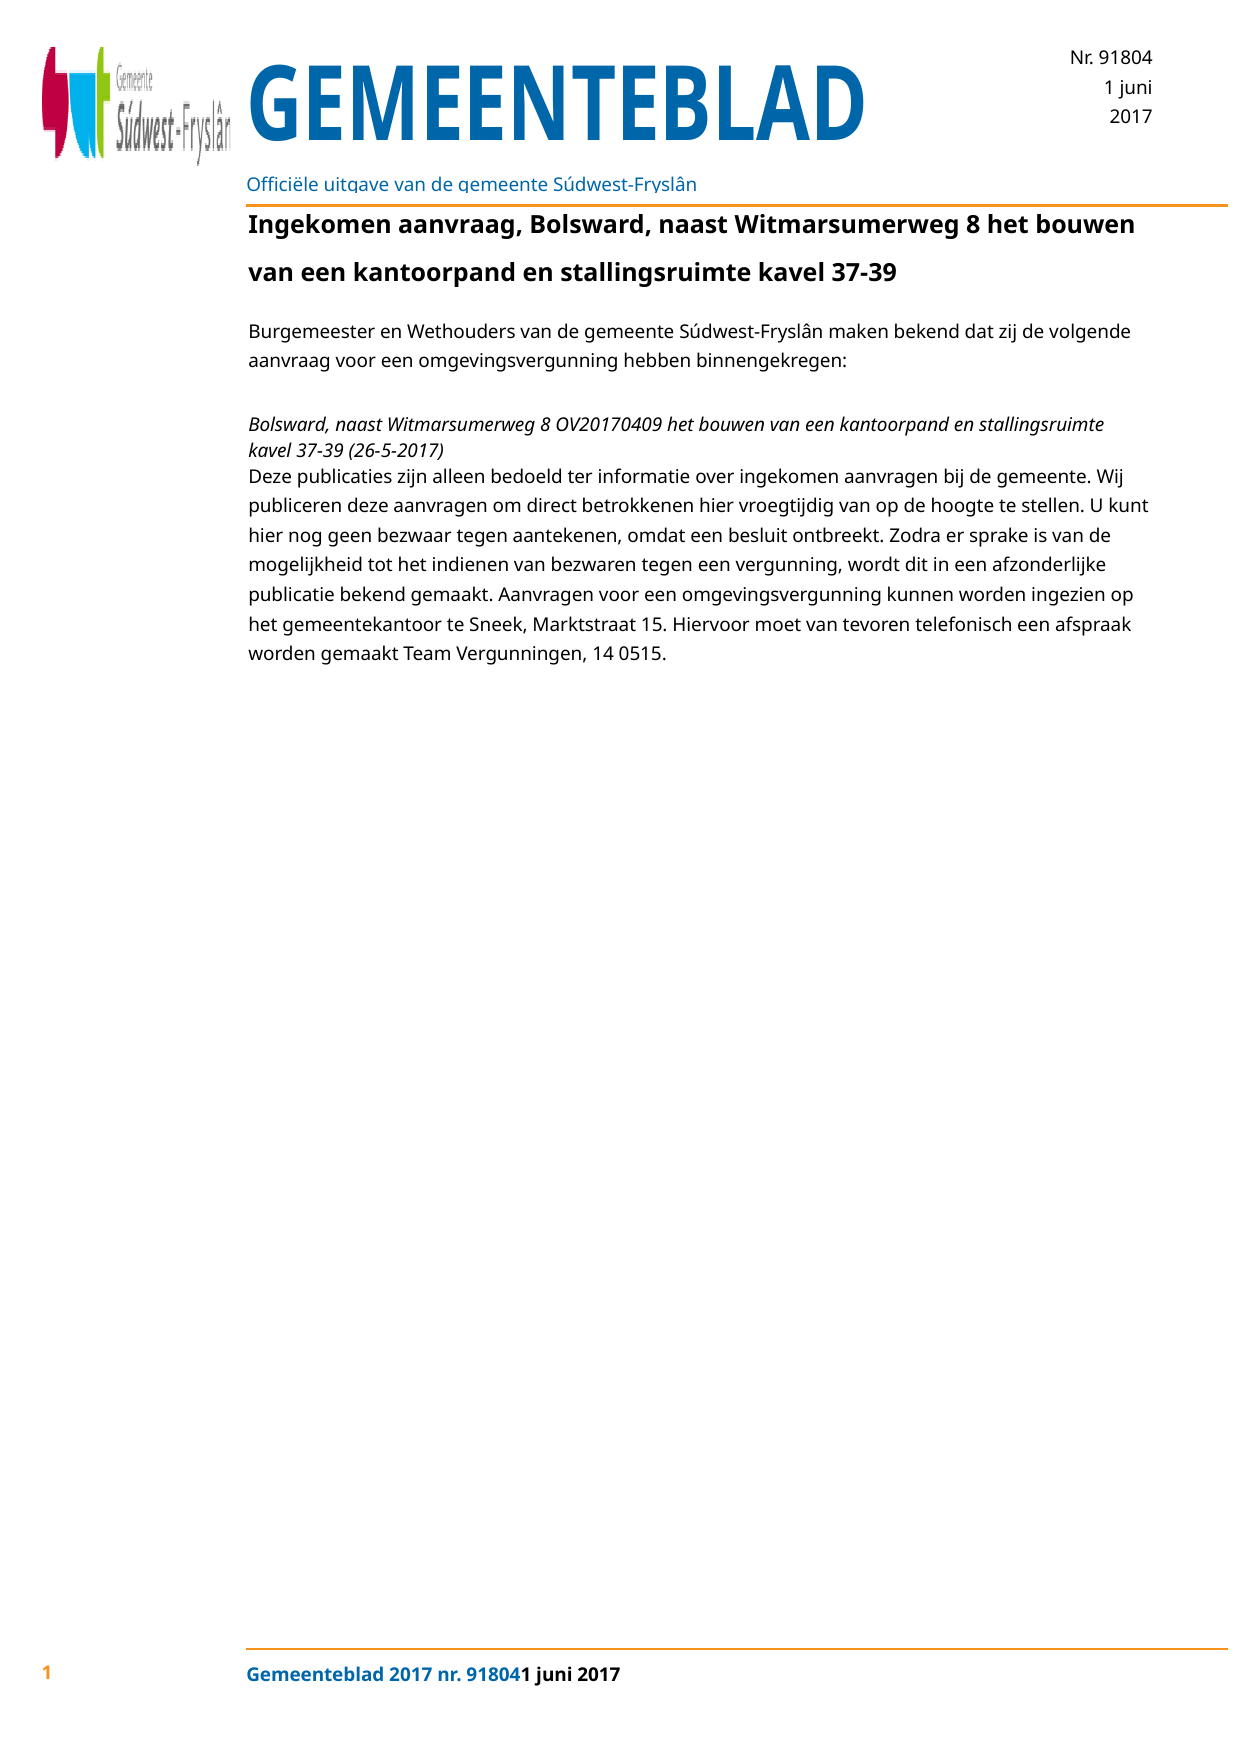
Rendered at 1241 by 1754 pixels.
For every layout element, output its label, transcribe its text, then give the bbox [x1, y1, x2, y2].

text Bolsward, naast Witmarsumerweg 8 OV20170409 het bouwen van een kantoorpand en stallingsruimte kavel 37-39 (26-5-2017) [248, 411, 1152, 463]
text Burgemeester en Wethouders van de gemeente Súdwest-Fryslân maken bekend dat zij de volgende aanvraag voor een omgevingsvergunning hebben binnengekregen: [248, 318, 1152, 373]
text Deze publicaties zijn alleen bedoeld ter informatie over ingekomen aanvragen bij de gemeente. Wij publiceren deze aanvragen om direct betrokkenen hier vroegtijdig van op de hoogte te stellen. U kunt hier nog geen bezwaar tegen aantekenen, omdat een besluit ontbreekt. Zodra er sprake is van de mogelijkheid tot het indienen van bezwaren tegen een vergunning, wordt dit in een afzonderlijke publicatie bekend gemaakt. Aanvragen voor een omgevingsvergunning kunnen worden ingezien op het gemeentekantoor te Sneek, Marktstraat 15. Hiervoor moet van tevoren telefonisch een afspraak worden gemaakt Team Vergunningen, 14 0515. [248, 463, 1152, 666]
picture [41, 47, 231, 172]
text Ingekomen aanvraag, Bolsward, naast Witmarsumerweg 8 het bouwen van een kantoorpand en stallingsruimte kavel 37-39 [248, 207, 1152, 288]
